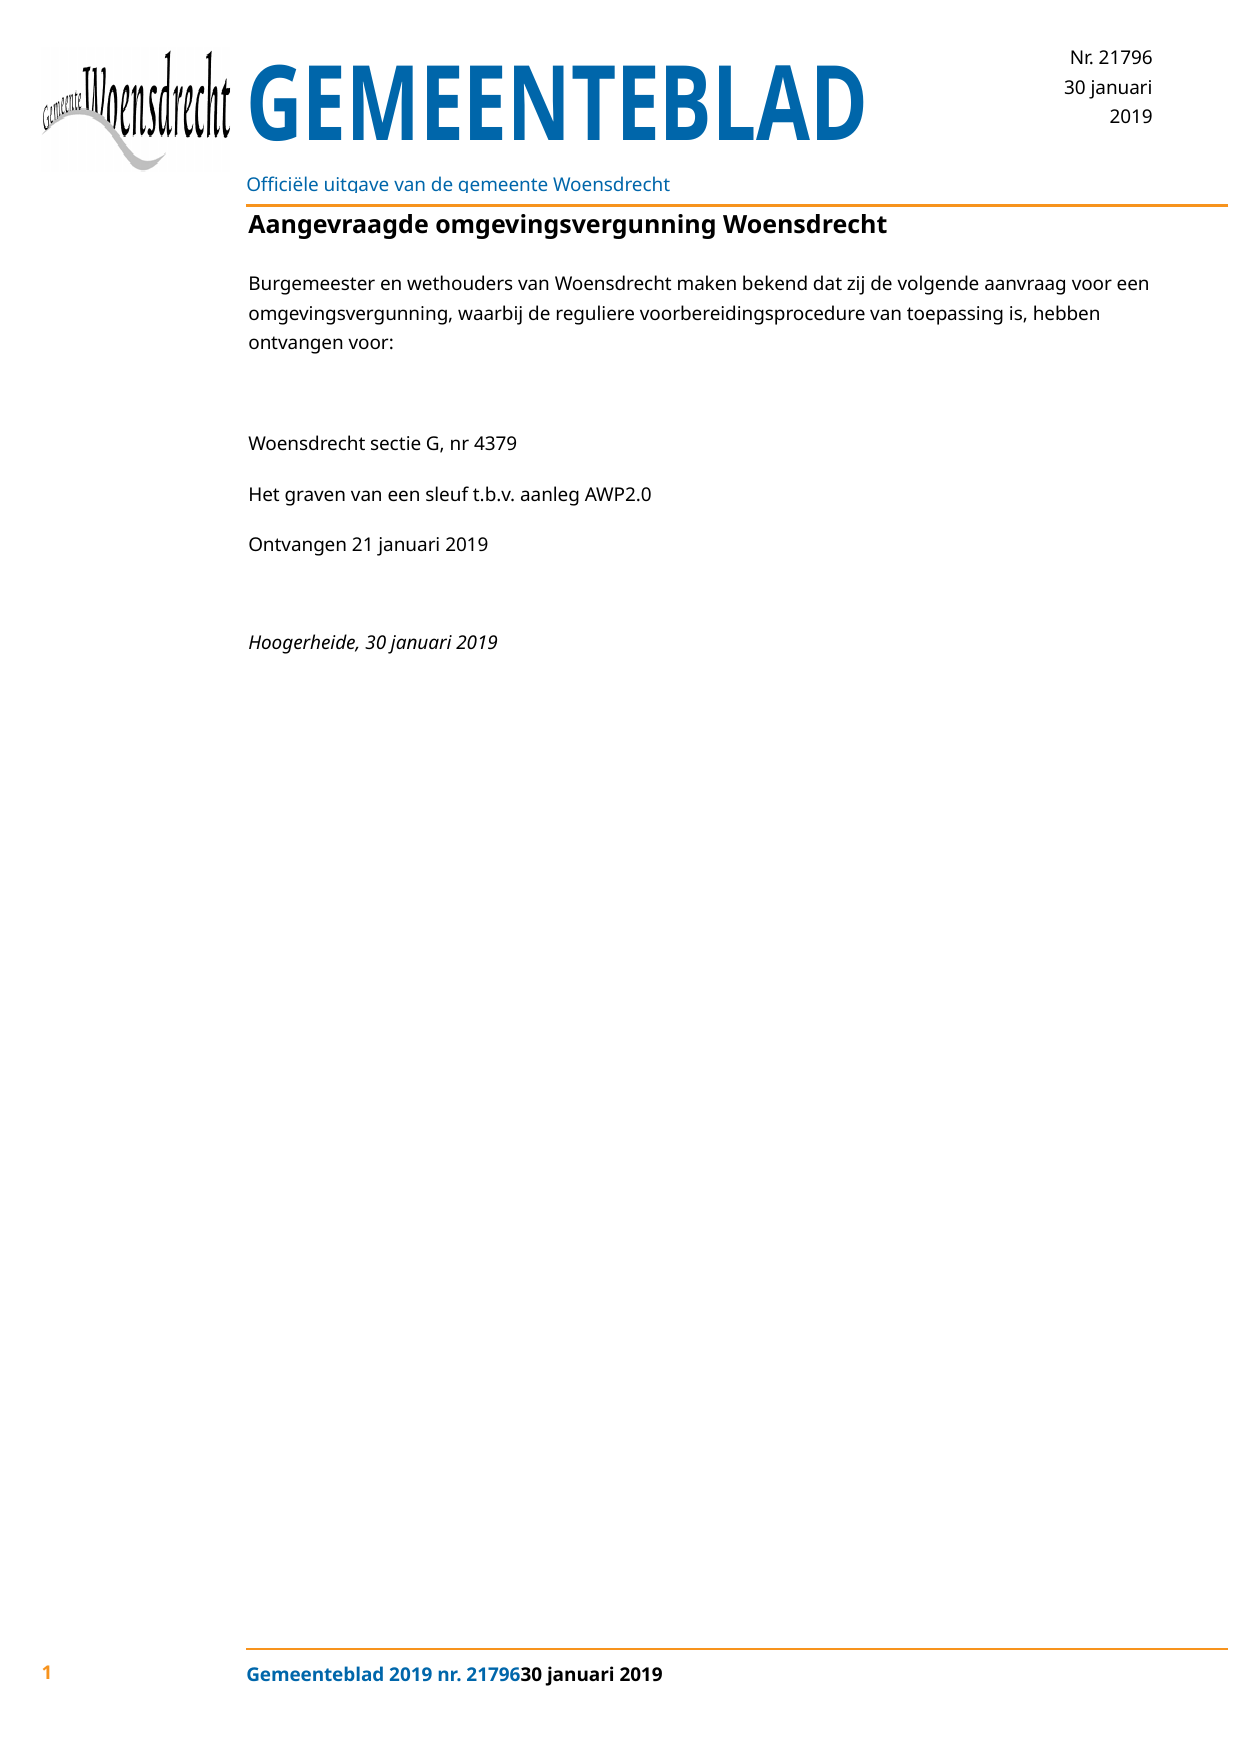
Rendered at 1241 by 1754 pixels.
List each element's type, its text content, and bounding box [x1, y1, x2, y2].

text Ontvangen 21 januari 2019 [248, 531, 1152, 557]
text Aangevraagde omgevingsvergunning Woensdrecht [248, 207, 1152, 241]
text Woensdrecht sectie G, nr 4379 [248, 430, 1152, 456]
text Burgemeester en wethouders van Woensdrecht maken bekend dat zij de volgende aanvraag voor een omgevingsvergunning, waarbij de reguliere voorbereidingsprocedure van toepassing is, hebben ontvangen voor: [248, 270, 1152, 355]
text Het graven van een sleuf t.b.v. aanleg AWP2.0 [248, 481, 1152, 506]
text Hoogerheide, 30 januari 2019 [248, 629, 1152, 655]
picture [41, 47, 231, 172]
